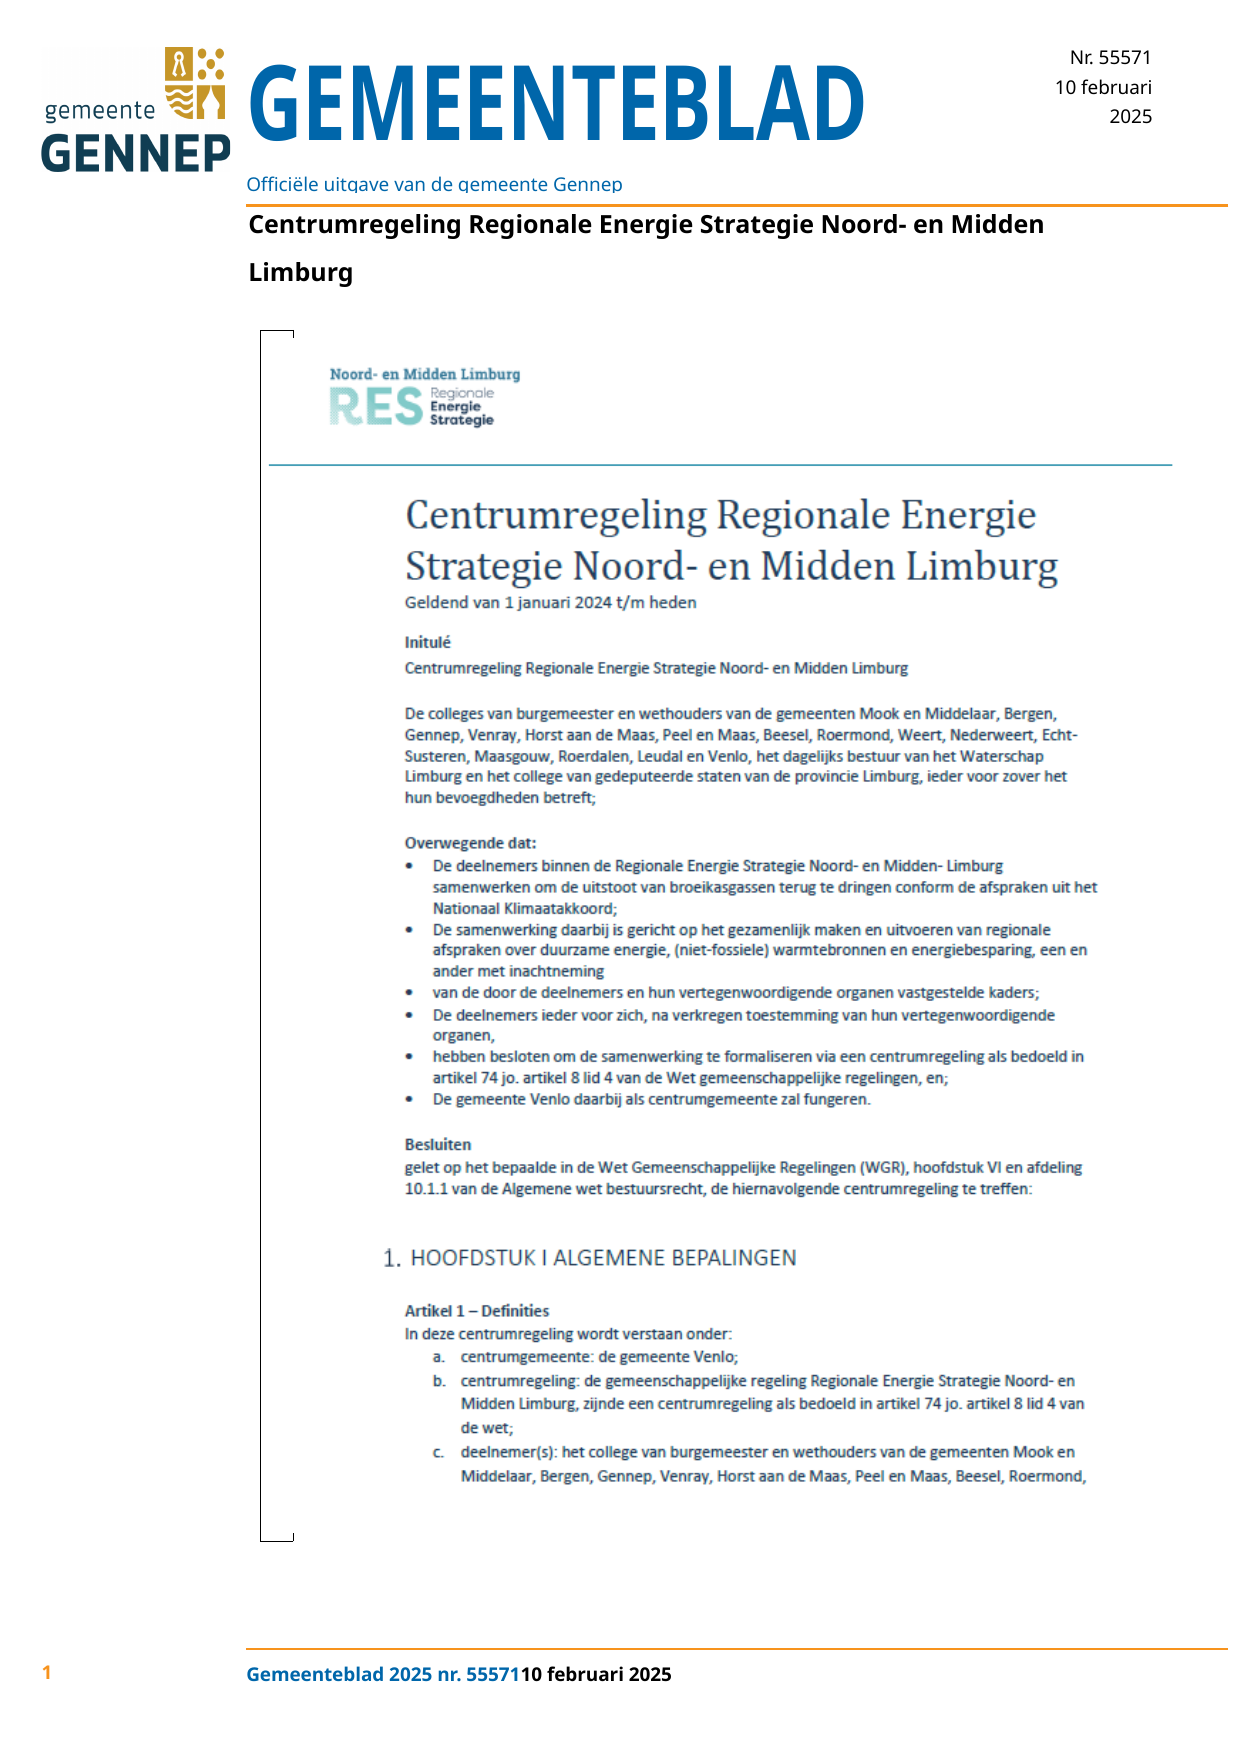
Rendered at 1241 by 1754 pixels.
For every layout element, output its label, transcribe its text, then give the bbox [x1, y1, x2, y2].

picture [268, 338, 1173, 1533]
text Centrumregeling Regionale Energie Strategie Noord- en Midden Limburg [248, 207, 1152, 288]
picture [41, 47, 231, 172]
